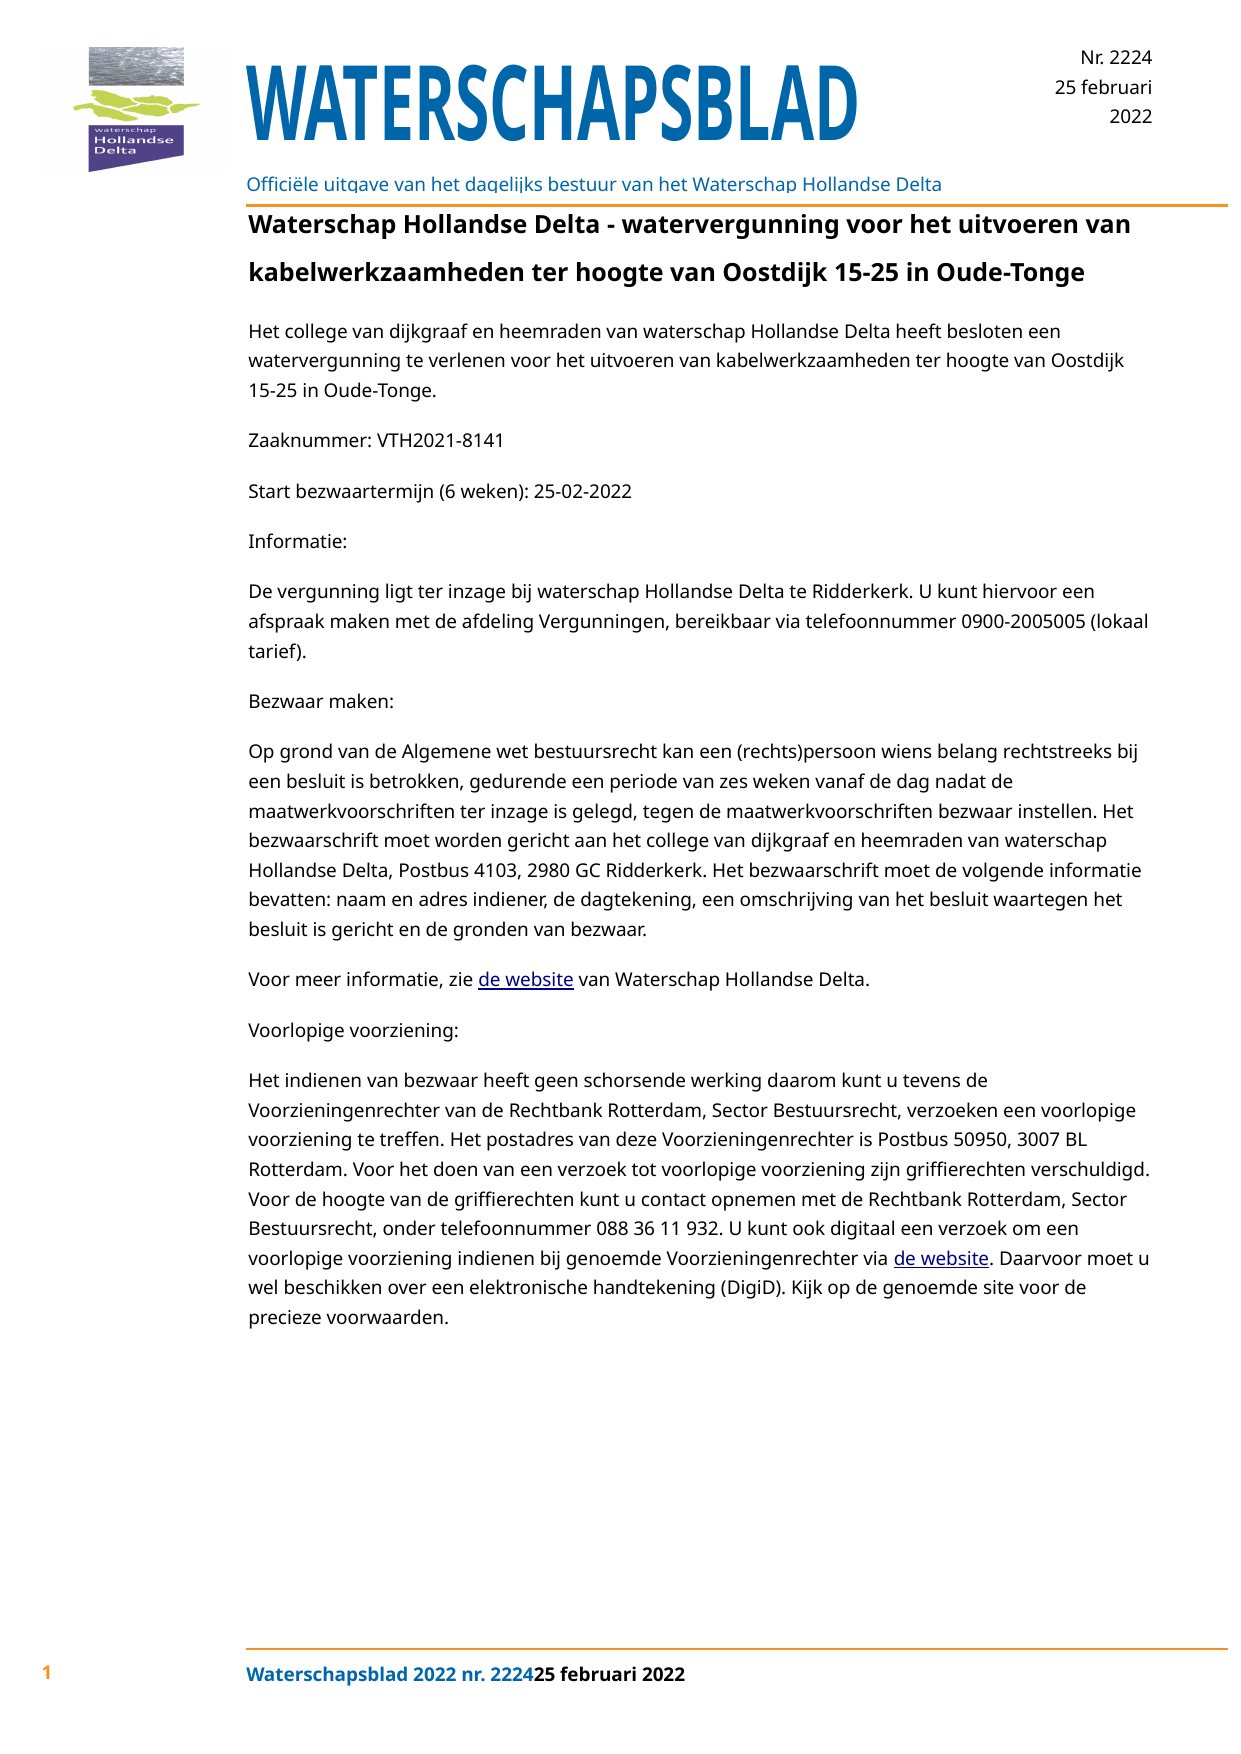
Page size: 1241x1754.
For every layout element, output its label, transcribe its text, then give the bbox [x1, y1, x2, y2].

picture [41, 47, 231, 172]
text Bezwaar maken: [248, 688, 1152, 714]
text Start bezwaartermijn (6 weken): 25-02-2022 [248, 478, 1152, 504]
text Voor meer informatie, zie de website van Waterschap Hollandse Delta. [248, 967, 1152, 992]
text Informatie: [248, 528, 1152, 554]
text Het college van dijkgraaf en heemraden van waterschap Hollandse Delta heeft besloten een watervergunning te verlenen voor het uitvoeren van kabelwerkzaamheden ter hoogte van Oostdijk 15-25 in Oude-Tonge. [248, 318, 1152, 403]
text Op grond van de Algemene wet bestuursrecht kan een (rechts)persoon wiens belang rechtstreeks bij een besluit is betrokken, gedurende een periode van zes weken vanaf de dag nadat de maatwerkvoorschriften ter inzage is gelegd, tegen de maatwerkvoorschriften bezwaar instellen. Het bezwaarschrift moet worden gericht aan het college van dijkgraaf en heemraden van waterschap Hollandse Delta, Postbus 4103, 2980 GC Ridderkerk. Het bezwaarschrift moet de volgende informatie bevatten: naam en adres indiener, de dagtekening, een omschrijving van het besluit waartegen het besluit is gericht en de gronden van bezwaar. [248, 739, 1152, 942]
text Voorlopige voorziening: [248, 1017, 1152, 1043]
text De vergunning ligt ter inzage bij waterschap Hollandse Delta te Ridderkerk. U kunt hiervoor een afspraak maken met de afdeling Vergunningen, bereikbaar via telefoonnummer 0900-2005005 (lokaal tarief). [248, 579, 1152, 664]
text Waterschap Hollandse Delta - watervergunning voor het uitvoeren van kabelwerkzaamheden ter hoogte van Oostdijk 15-25 in Oude-Tonge [248, 207, 1152, 288]
text Zaaknummer: VTH2021-8141 [248, 427, 1152, 453]
text Het indienen van bezwaar heeft geen schorsende werking daarom kunt u tevens de Voorzieningenrechter van de Rechtbank Rotterdam, Sector Bestuursrecht, verzoeken een voorlopige voorziening te treffen. Het postadres van deze Voorzieningenrechter is Postbus 50950, 3007 BL Rotterdam. Voor het doen van een verzoek tot voorlopige voorziening zijn griffierechten verschuldigd. Voor de hoogte van de griffierechten kunt u contact opnemen met de Rechtbank Rotterdam, Sector Bestuursrecht, onder telefoonnummer 088 36 11 932. U kunt ook digitaal een verzoek om een voorlopige voorziening indienen bij genoemde Voorzieningenrechter via de website. Daarvoor moet u wel beschikken over een elektronische handtekening (DigiD). Kijk op de genoemde site voor de precieze voorwaarden. [248, 1067, 1152, 1330]
